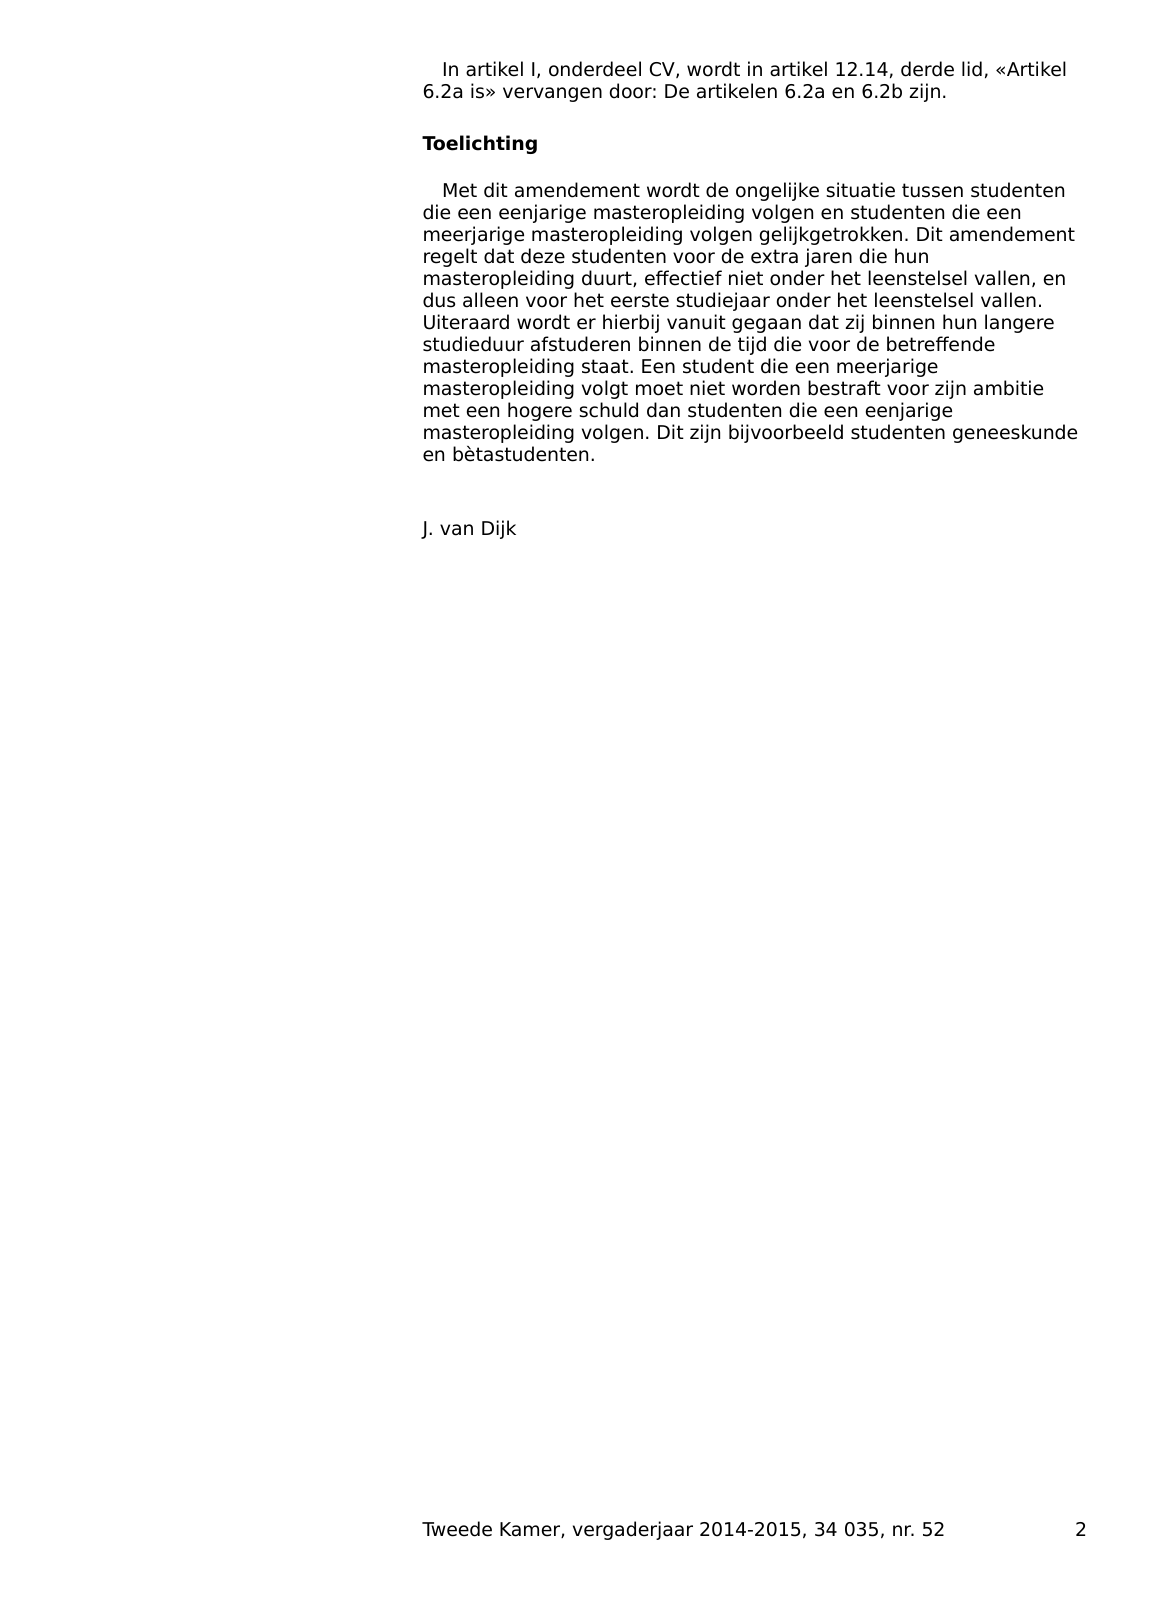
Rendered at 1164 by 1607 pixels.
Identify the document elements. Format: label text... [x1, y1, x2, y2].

text J. van Dijk [422, 496, 1087, 540]
subtitle Toelichting [422, 133, 1087, 155]
text In artikel I, onderdeel CV, wordt in artikel 12.14, derde lid, «Artikel 6.2a is» vervangen door: De artikelen 6.2a en 6.2b zijn. [422, 59, 1087, 103]
text Met dit amendement wordt de ongelijke situatie tussen studenten die een eenjarige masteropleiding volgen en studenten die een meerjarige masteropleiding volgen gelijkgetrokken. Dit amendement regelt dat deze studenten voor de extra jaren die hun masteropleiding duurt, effectief niet onder het leenstelsel vallen, en dus alleen voor het eerste studiejaar onder het leenstelsel vallen. Uiteraard wordt er hierbij vanuit gegaan dat zij binnen hun langere studieduur afstuderen binnen de tijd die voor de betreffende masteropleiding staat. Een student die een meerjarige masteropleiding volgt moet niet worden bestraft voor zijn ambitie met een hogere schuld dan studenten die een eenjarige masteropleiding volgen. Dit zijn bijvoorbeeld studenten geneeskunde en bètastudenten. [422, 180, 1087, 466]
